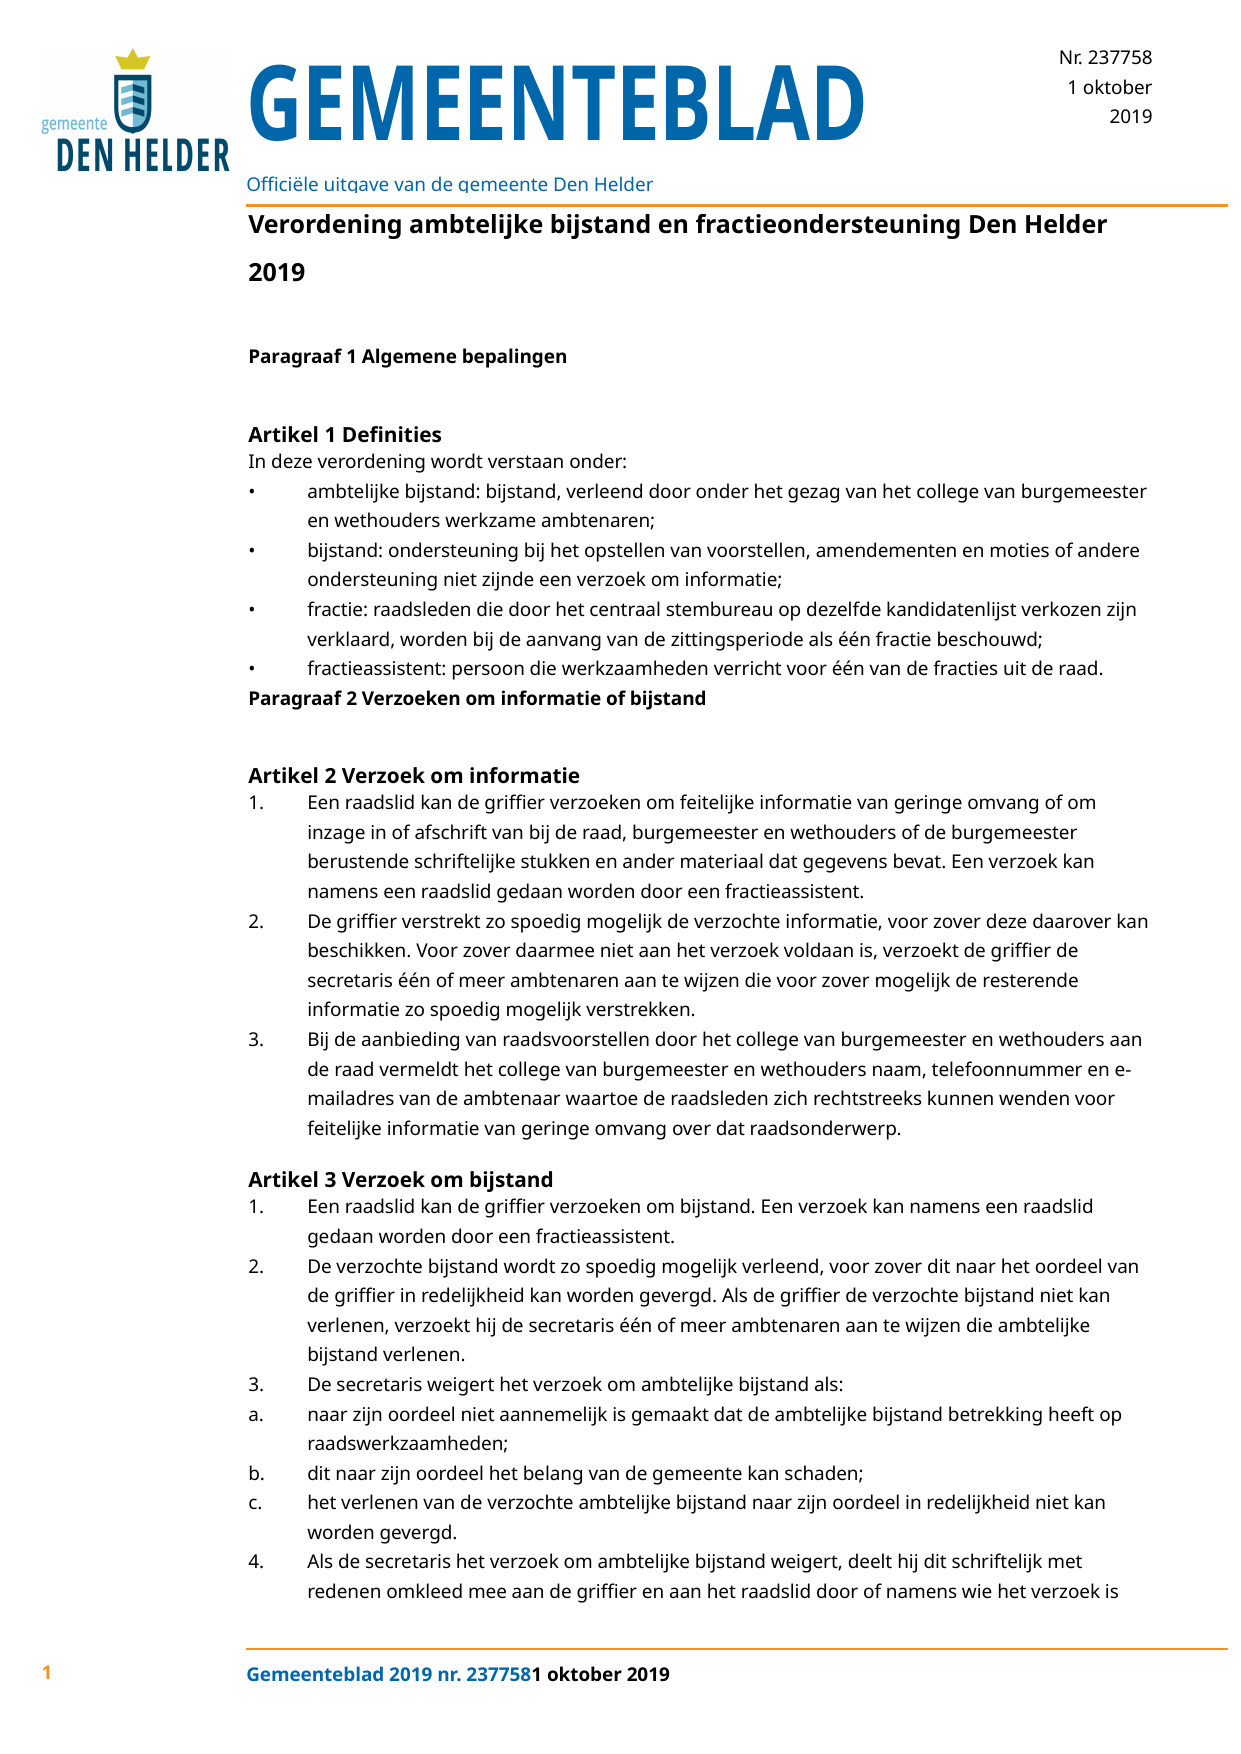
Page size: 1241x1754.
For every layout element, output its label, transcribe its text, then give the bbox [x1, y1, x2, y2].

picture [63, 144, 68, 165]
list dit naar zijn oordeel het belang van de gemeente kan schaden; [248, 1460, 1152, 1486]
list het verlenen van de verzochte ambtelijke bijstand naar zijn oordeel in redelijkheid niet kan worden gevergd. [248, 1489, 1152, 1545]
list De griffier verstrekt zo spoedig mogelijk de verzochte informatie, voor zover deze daarover kan beschikken. Voor zover daarmee niet aan het verzoek voldaan is, verzoekt de griffier de secretaris één of meer ambtenaren aan te wijzen die voor zover mogelijk de resterende informatie zo spoedig mogelijk verstrekken. [248, 908, 1152, 1022]
list De verzochte bijstand wordt zo spoedig mogelijk verleend, voor zover dit naar het oordeel van de griffier in redelijkheid kan worden gevergd. Als de griffier de verzochte bijstand niet kan verlenen, verzoekt hij de secretaris één of meer ambtenaren aan te wijzen die ambtelijke bijstand verlenen. [248, 1253, 1152, 1367]
list Een raadslid kan de griffier verzoeken om bijstand. Een verzoek kan namens een raadslid gedaan worden door een fractieassistent. [248, 1194, 1152, 1249]
picture [130, 157, 135, 172]
picture [100, 154, 106, 172]
picture [41, 47, 231, 172]
text Artikel 2 Verzoek om informatie [248, 761, 1152, 789]
list bijstand: ondersteuning bij het opstellen van voorstellen, amendementen en moties of andere ondersteuning niet zijnde een verzoek om informatie; [248, 537, 1152, 592]
text Paragraaf 2 Verzoeken om informatie of bijstand [248, 685, 1152, 711]
text Artikel 1 Definities [248, 420, 1152, 448]
picture [182, 144, 187, 165]
list fractieassistent: persoon die werkzaamheden verricht voor één van de fracties uit de raad. [248, 655, 1152, 681]
list naar zijn oordeel niet aannemelijk is gemaakt dat de ambtelijke bijstand betrekking heeft op raadswerkzaamheden; [248, 1401, 1152, 1456]
list Als de secretaris het verzoek om ambtelijke bijstand weigert, deelt hij dit schriftelijk met redenen omkleed mee aan de griffier en aan het raadslid door of namens wie het verzoek is [248, 1549, 1152, 1604]
list ambtelijke bijstand: bijstand, verleend door onder het gezag van het college van burgemeester en wethouders werkzame ambtenaren; [248, 478, 1152, 533]
list Een raadslid kan de griffier verzoeken om feitelijke informatie van geringe omvang of om inzage in of afschrift van bij de raad, burgemeester en wethouders of de burgemeester berustende schriftelijke stukken en ander materiaal dat gegevens bevat. Een verzoek kan namens een raadslid gedaan worden door een fractieassistent. [248, 789, 1152, 904]
text Verordening ambtelijke bijstand en fractieondersteuning Den Helder 2019 [248, 207, 1152, 288]
list Bij de aanbieding van raadsvoorstellen door het college van burgemeester en wethouders aan de raad vermeldt het college van burgemeester en wethouders naam, telefoonnummer en e-mailadres van de ambtenaar waartoe de raadsleden zich rechtstreeks kunnen wenden voor feitelijke informatie van geringe omvang over dat raadsonderwerp. [248, 1026, 1152, 1141]
text Paragraaf 1 Algemene bepalingen [248, 344, 1152, 369]
list fractie: raadsleden die door het centraal stembureau op dezelfde kandidatenlijst verkozen zijn verklaard, worden bij de aanvang van de zittingsperiode als één fractie beschouwd; [248, 596, 1152, 651]
list De secretaris weigert het verzoek om ambtelijke bijstand als: [248, 1371, 1152, 1397]
text Artikel 3 Verzoek om bijstand [248, 1165, 1152, 1194]
picture [220, 160, 224, 172]
text In deze verordening wordt verstaan onder: [248, 448, 1152, 474]
